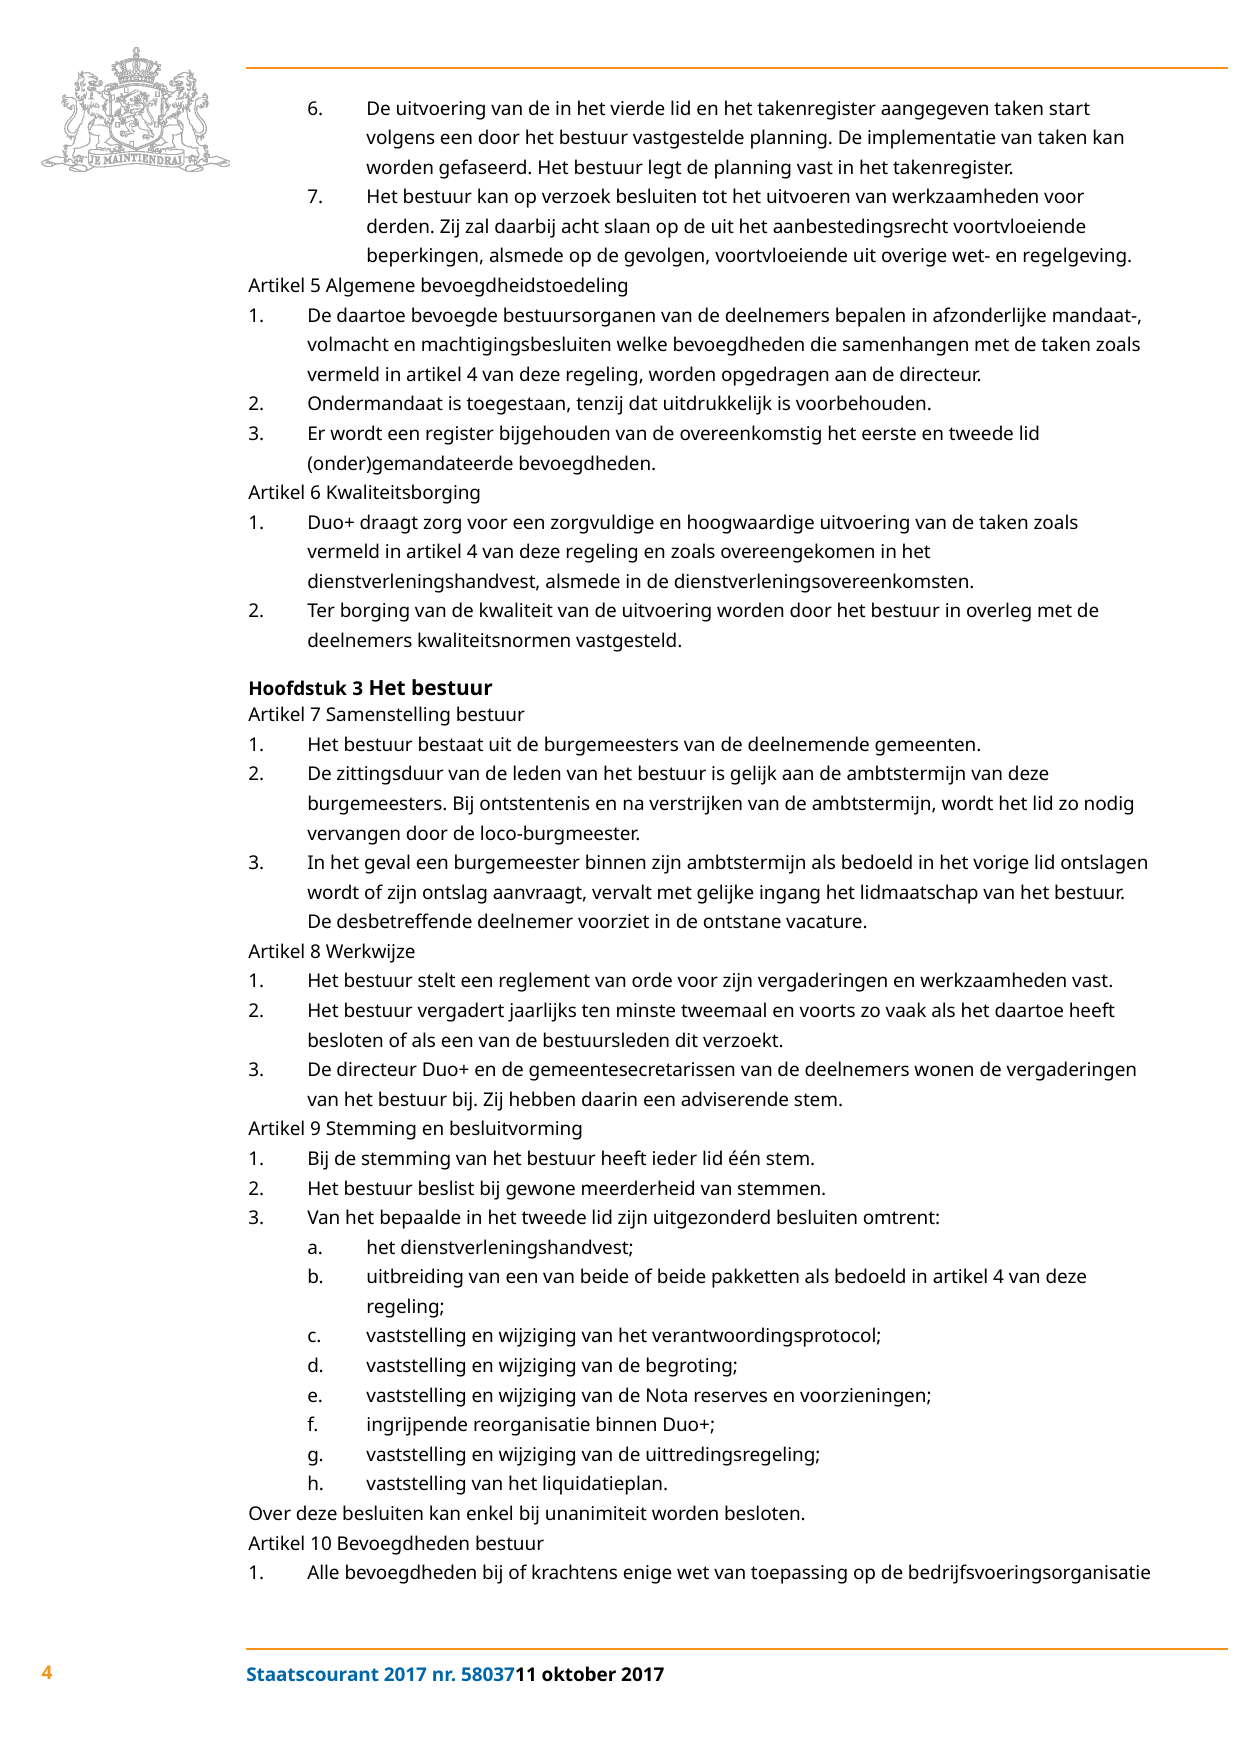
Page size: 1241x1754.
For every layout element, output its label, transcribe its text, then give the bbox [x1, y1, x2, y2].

picture [41, 47, 231, 172]
list Ondermandaat is toegestaan, tenzij dat uitdrukkelijk is voorbehouden. [248, 391, 1152, 416]
text Artikel 8 Werkwijze [248, 938, 1152, 964]
list Van het bepaalde in het tweede lid zijn uitgezonderd besluiten omtrent: [248, 1204, 1152, 1230]
list Bij de stemming van het bestuur heeft ieder lid één stem. [248, 1145, 1152, 1171]
text Artikel 9 Stemming en besluitvorming [248, 1116, 1152, 1141]
list De uitvoering van de in het vierde lid en het takenregister aangegeven taken start volgens een door het bestuur vastgestelde planning. De implementatie van taken kan worden gefaseerd. Het bestuur legt de planning vast in het takenregister. [307, 95, 1152, 180]
list Duo+ draagt zorg voor een zorgvuldige en hoogwaardige uitvoering van de taken zoals vermeld in artikel 4 van deze regeling en zoals overeengekomen in het dienstverleningshandvest, alsmede in de dienstverleningsovereenkomsten. [248, 509, 1152, 594]
list vaststelling en wijziging van het verantwoordingsprotocol; [307, 1323, 1152, 1348]
list vaststelling van het liquidatieplan. [307, 1471, 1152, 1496]
text Hoofdstuk 3 Het bestuur [248, 673, 1152, 701]
list Er wordt een register bijgehouden van de overeenkomstig het eerste en tweede lid (onder)gemandateerde bevoegdheden. [248, 420, 1152, 476]
list uitbreiding van een van beide of beide pakketten als bedoeld in artikel 4 van deze regeling; [307, 1263, 1152, 1319]
list het dienstverleningshandvest; [307, 1234, 1152, 1259]
list vaststelling en wijziging van de uittredingsregeling; [307, 1441, 1152, 1467]
text Over deze besluiten kan enkel bij unanimiteit worden besloten. [248, 1500, 1152, 1526]
list De zittingsduur van de leden van het bestuur is gelijk aan de ambtstermijn van deze burgemeesters. Bij ontstentenis en na verstrijken van de ambtstermijn, wordt het lid zo nodig vervangen door de loco-burgmeester. [248, 761, 1152, 845]
list Ter borging van de kwaliteit van de uitvoering worden door het bestuur in overleg met de deelnemers kwaliteitsnormen vastgesteld. [248, 598, 1152, 653]
list Het bestuur stelt een reglement van orde voor zijn vergaderingen en werkzaamheden vast. [248, 968, 1152, 993]
text Artikel 6 Kwaliteitsborging [248, 479, 1152, 505]
list Het bestuur vergadert jaarlijks ten minste tweemaal en voorts zo vaak als het daartoe heeft besloten of als een van de bestuursleden dit verzoekt. [248, 997, 1152, 1052]
list Het bestuur beslist bij gewone meerderheid van stemmen. [248, 1175, 1152, 1200]
text Artikel 5 Algemene bevoegdheidstoedeling [248, 272, 1152, 298]
list vaststelling en wijziging van de Nota reserves en voorzieningen; [307, 1382, 1152, 1407]
list De daartoe bevoegde bestuursorganen van de deelnemers bepalen in afzonderlijke mandaat-, volmacht en machtigingsbesluiten welke bevoegdheden die samenhangen met de taken zoals vermeld in artikel 4 van deze regeling, worden opgedragen aan de directeur. [248, 302, 1152, 387]
list vaststelling en wijziging van de begroting; [307, 1352, 1152, 1378]
text Artikel 7 Samenstelling bestuur [248, 701, 1152, 727]
list ingrijpende reorganisatie binnen Duo+; [307, 1411, 1152, 1437]
list De directeur Duo+ en de gemeentesecretarissen van de deelnemers wonen de vergaderingen van het bestuur bij. Zij hebben daarin een adviserende stem. [248, 1056, 1152, 1112]
text Artikel 10 Bevoegdheden bestuur [248, 1530, 1152, 1555]
list In het geval een burgemeester binnen zijn ambtstermijn als bedoeld in het vorige lid ontslagen wordt of zijn ontslag aanvraagt, vervalt met gelijke ingang het lidmaatschap van het bestuur. De desbetreffende deelnemer voorziet in de ontstane vacature. [248, 849, 1152, 934]
list Het bestuur bestaat uit de burgemeesters van de deelnemende gemeenten. [248, 731, 1152, 757]
list Het bestuur kan op verzoek besluiten tot het uitvoeren van werkzaamheden voor derden. Zij zal daarbij acht slaan op de uit het aanbestedingsrecht voortvloeiende beperkingen, alsmede op de gevolgen, voortvloeiende uit overige wet- en regelgeving. [307, 183, 1152, 268]
list Alle bevoegdheden bij of krachtens enige wet van toepassing op de bedrijfsvoeringsorganisatie [248, 1559, 1152, 1585]
